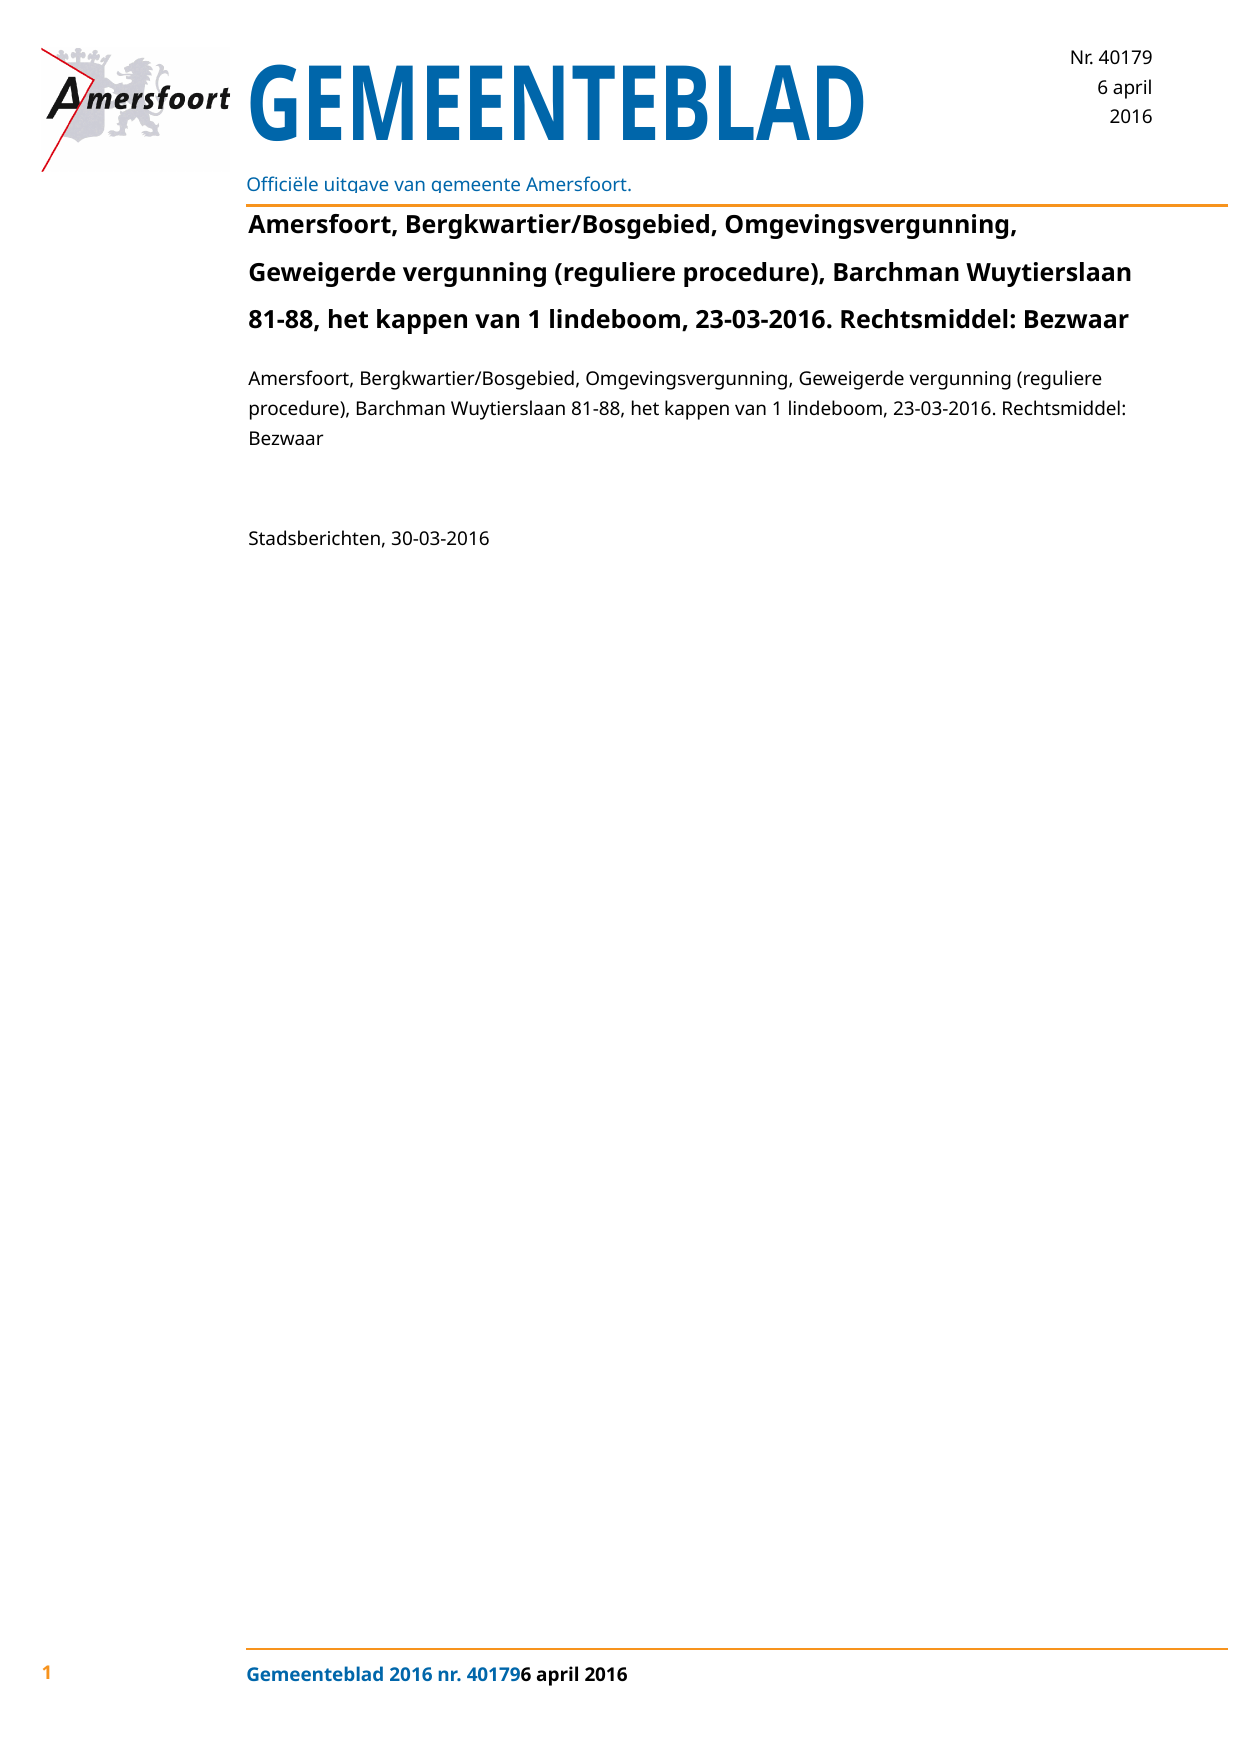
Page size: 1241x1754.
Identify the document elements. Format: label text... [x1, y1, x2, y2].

picture [41, 47, 231, 172]
text Amersfoort, Bergkwartier/Bosgebied, Omgevingsvergunning, Geweigerde vergunning (reguliere procedure), Barchman Wuytierslaan 81-88, het kappen van 1 lindeboom, 23-03-2016. Rechtsmiddel: Bezwaar [248, 366, 1152, 450]
text Amersfoort, Bergkwartier/Bosgebied, Omgevingsvergunning, Geweigerde vergunning (reguliere procedure), Barchman Wuytierslaan 81-88, het kappen van 1 lindeboom, 23-03-2016. Rechtsmiddel: Bezwaar [248, 207, 1152, 336]
text Stadsberichten, 30-03-2016 [248, 526, 1152, 551]
